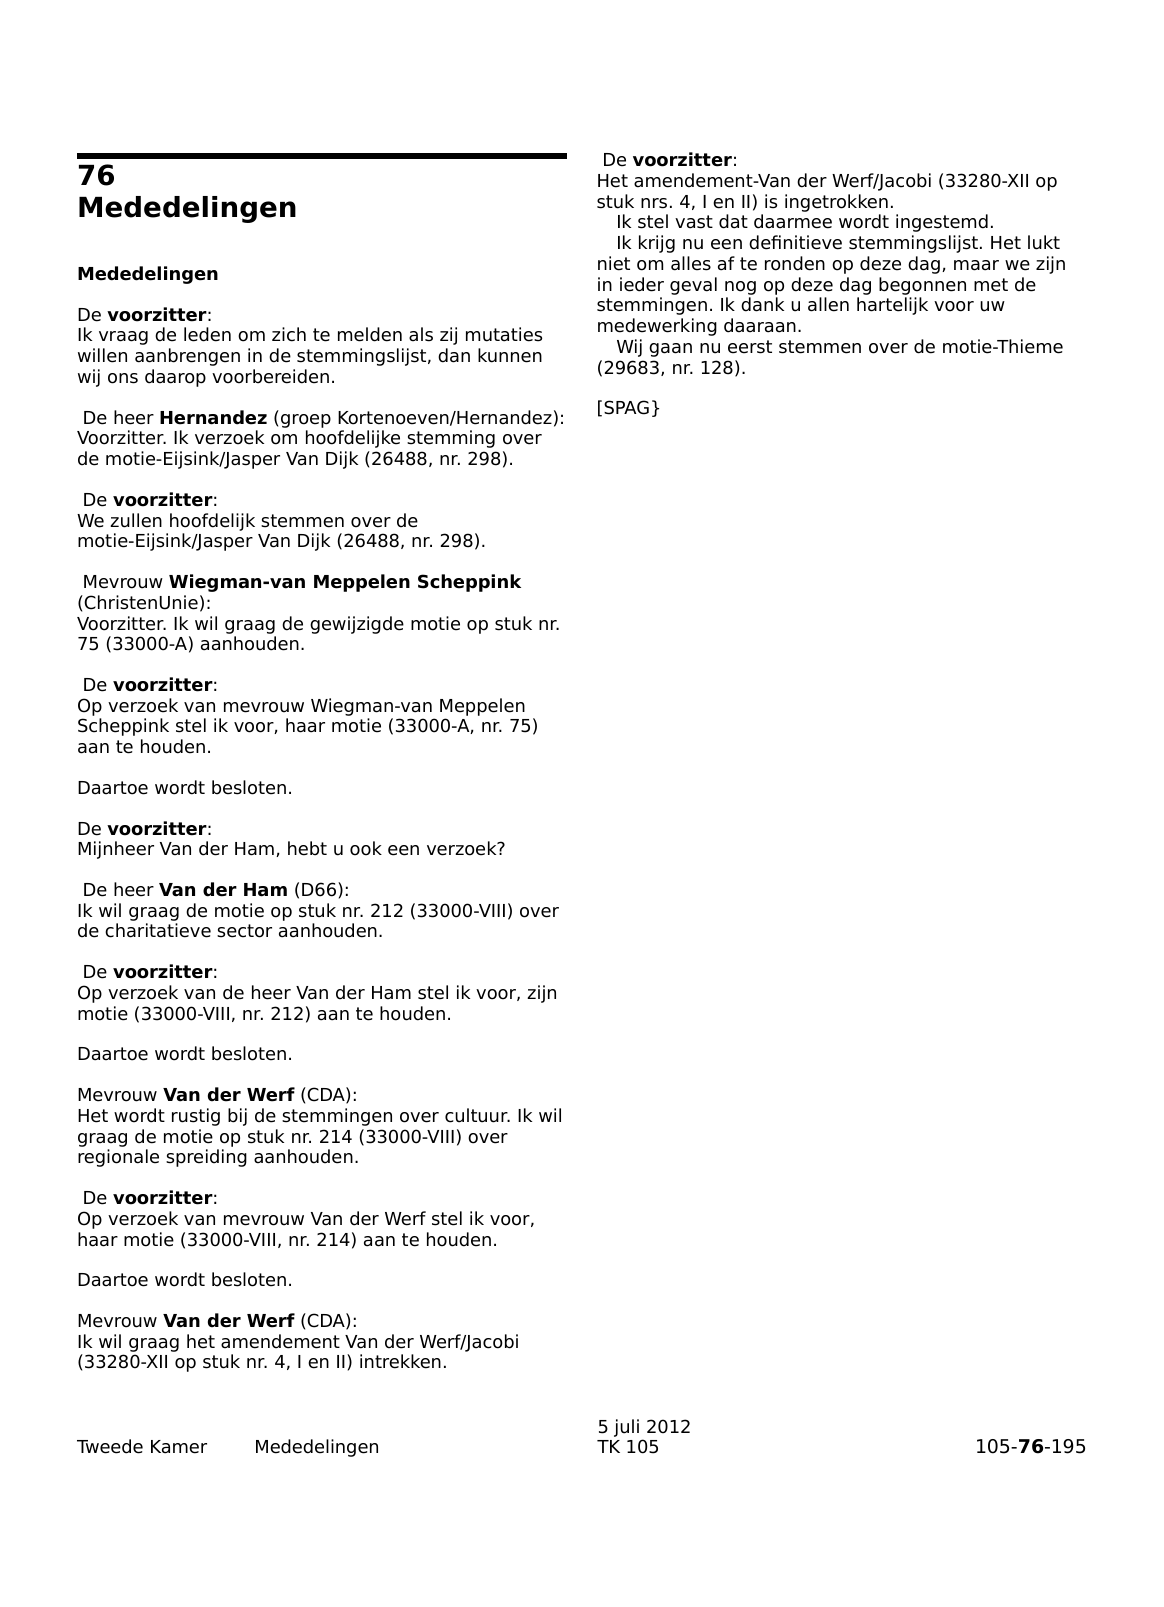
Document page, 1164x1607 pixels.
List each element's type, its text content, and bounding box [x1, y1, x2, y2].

text Daartoe wordt besloten. [77, 778, 567, 798]
text Ik stel vast dat daarmee wordt ingestemd. [596, 212, 1087, 233]
text Het amendement-Van der Werf/Jacobi (33280-XII op stuk nrs. 4, I en II) is ingetrokken. [596, 171, 1087, 212]
text Daartoe wordt besloten. [77, 1044, 567, 1065]
text Mededelingen [77, 264, 567, 284]
text We zullen hoofdelijk stemmen over de motie-Eijsink/Jasper Van Dijk (26488, nr. 298). [77, 510, 567, 552]
text De voorzitter: [596, 150, 1087, 171]
text De heer Hernandez (groep Kortenoeven/Hernandez): [77, 407, 567, 428]
text De voorzitter: [77, 1188, 567, 1209]
text De voorzitter: [77, 675, 567, 696]
text De voorzitter: [77, 818, 567, 839]
text Mevrouw Van der Werf (CDA): [77, 1311, 567, 1332]
text Mevrouw Van der Werf (CDA): [77, 1085, 567, 1106]
text Wij gaan nu eerst stemmen over de motie-Thieme (29683, nr. 128). [596, 337, 1087, 378]
text Voorzitter. Ik verzoek om hoofdelijke stemming over de motie-Eijsink/Jasper Van Dijk (26488, nr. 298). [77, 428, 567, 470]
text [SPAG} [596, 398, 1087, 419]
text Ik vraag de leden om zich te melden als zij mutaties willen aanbrengen in de stemmingslijst, dan kunnen wij ons daarop voorbereiden. [77, 325, 567, 387]
text Op verzoek van mevrouw Van der Werf stel ik voor, haar motie (33000-VIII, nr. 214) aan te houden. [77, 1209, 567, 1250]
text De voorzitter: [77, 490, 567, 510]
text Mijnheer Van der Ham, hebt u ook een verzoek? [77, 839, 567, 860]
text Voorzitter. Ik wil graag de gewijzigde motie op stuk nr. 75 (33000-A) aanhouden. [77, 613, 567, 655]
text Ik wil graag het amendement Van der Werf/Jacobi (33280-XII op stuk nr. 4, I en II) intrekken. [77, 1332, 567, 1373]
title 76 Mededelingen [77, 159, 567, 224]
text De voorzitter: [77, 304, 567, 325]
text Op verzoek van mevrouw Wiegman-van Meppelen Scheppink stel ik voor, haar motie (33000-A, nr. 75) aan te houden. [77, 696, 567, 758]
text Het wordt rustig bij de stemmingen over cultuur. Ik wil graag de motie op stuk nr. 214 (33000-VIII) over regionale spreiding aanhouden. [77, 1106, 567, 1168]
text De voorzitter: [77, 962, 567, 983]
text Ik wil graag de motie op stuk nr. 212 (33000-VIII) over de charitatieve sector aanhouden. [77, 901, 567, 942]
text De heer Van der Ham (D66): [77, 880, 567, 901]
text Op verzoek van de heer Van der Ham stel ik voor, zijn motie (33000-VIII, nr. 212) aan te houden. [77, 983, 567, 1024]
text Ik krijg nu een definitieve stemmingslijst. Het lukt niet om alles af te ronden op deze dag, maar we zijn in ieder geval nog op deze dag begonnen met de stemmingen. Ik dank u allen hartelijk voor uw medewerking daaraan. [596, 233, 1087, 337]
text Daartoe wordt besloten. [77, 1270, 567, 1291]
text Mevrouw Wiegman-van Meppelen Scheppink (ChristenUnie): [77, 572, 567, 613]
